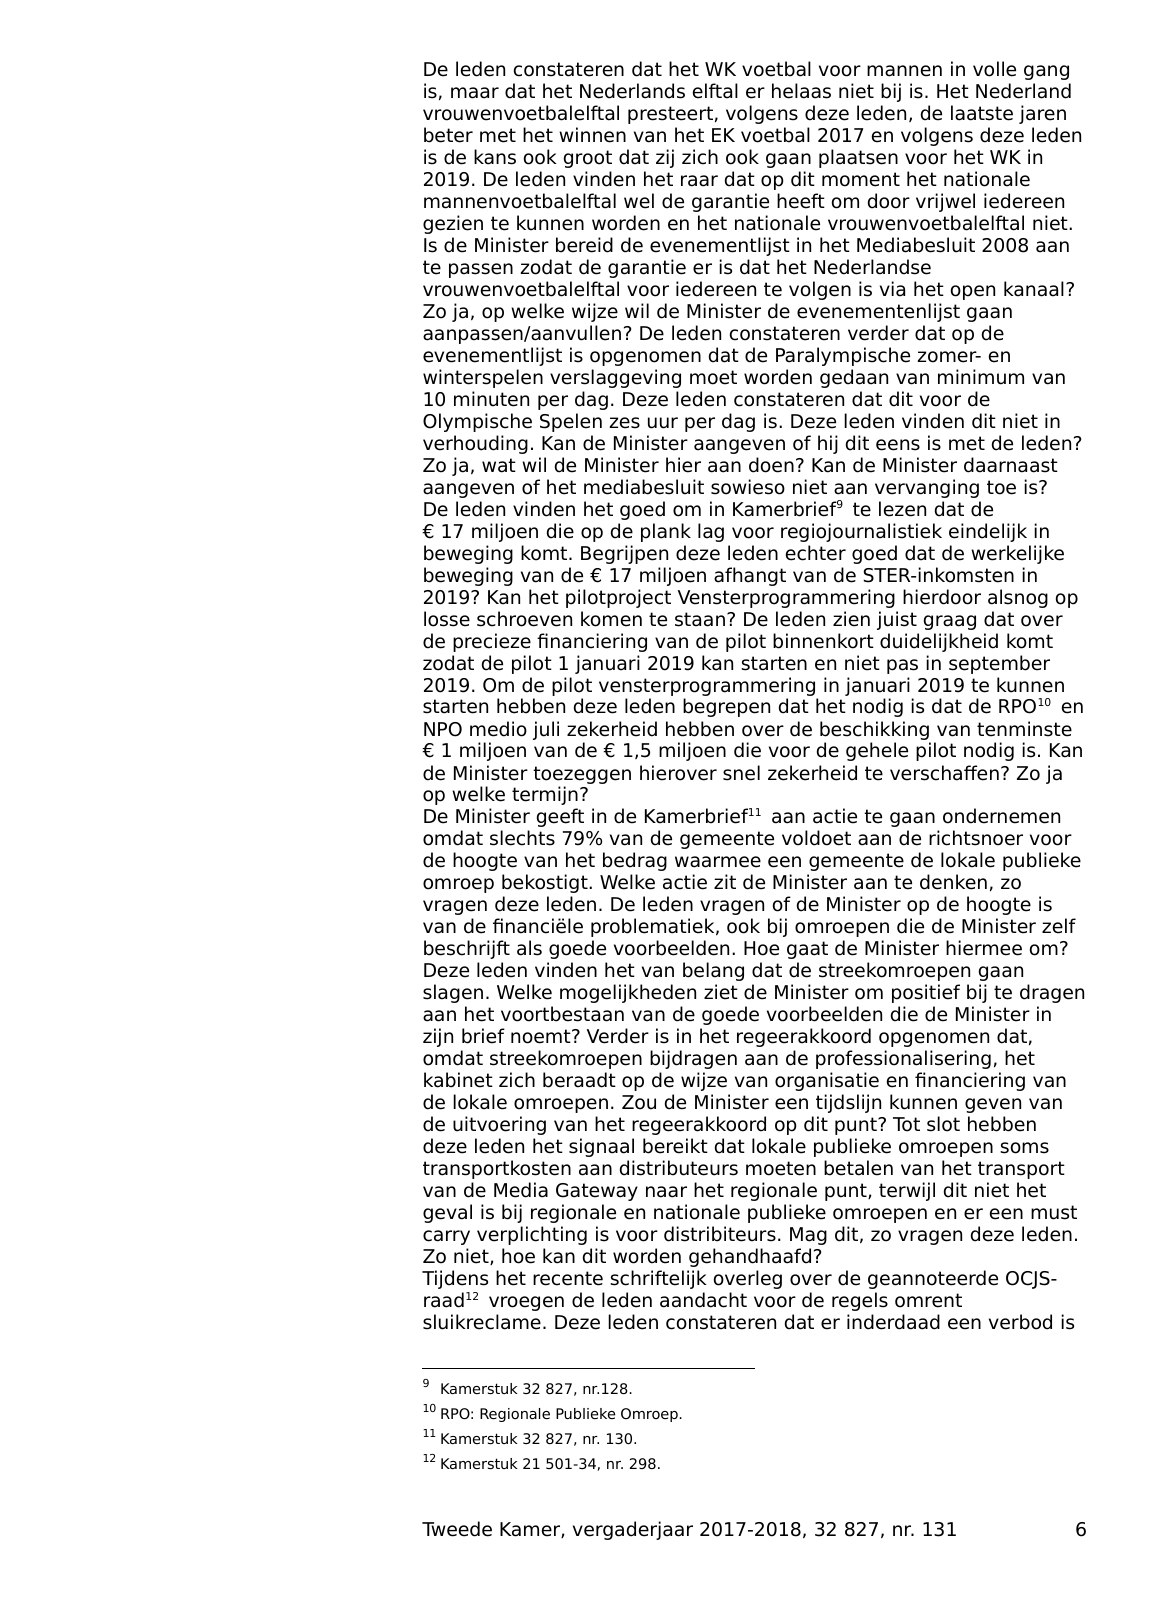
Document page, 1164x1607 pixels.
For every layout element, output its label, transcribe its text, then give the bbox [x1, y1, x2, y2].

text RPO: Regionale Publieke Omroep. [422, 1402, 1087, 1424]
text De leden vinden het goed om in Kamerbrief te lezen dat de € 17 miljoen die op de plank lag voor regiojournalistiek eindelijk in beweging komt. Begrijpen deze leden echter goed dat de werkelijke beweging van de € 17 miljoen afhangt van de STER-inkomsten in 2019? Kan het pilotproject Vensterprogrammering hierdoor alsnog op losse schroeven komen te staan? De leden zien juist graag dat over de precieze financiering van de pilot binnenkort duidelijkheid komt zodat de pilot 1 januari 2019 kan starten en niet pas in september 2019. Om de pilot vensterprogrammering in januari 2019 te kunnen starten hebben deze leden begrepen dat het nodig is dat de RPO en NPO medio juli zekerheid hebben over de beschikking van tenminste € 1 miljoen van de € 1,5 miljoen die voor de gehele pilot nodig is. Kan de Minister toezeggen hierover snel zekerheid te verschaffen? Zo ja op welke termijn? [422, 499, 1087, 806]
text Tijdens het recente schriftelijk overleg over de geannoteerde OCJS-raad vroegen de leden aandacht voor de regels omrent sluikreclame. Deze leden constateren dat er inderdaad een verbod is [422, 1268, 1087, 1334]
text Kamerstuk 32 827, nr. 130. [422, 1427, 1087, 1449]
text De leden constateren dat het WK voetbal voor mannen in volle gang is, maar dat het Nederlands elftal er helaas niet bij is. Het Nederland vrouwenvoetbalelftal presteert, volgens deze leden, de laatste jaren beter met het winnen van het EK voetbal 2017 en volgens deze leden is de kans ook groot dat zij zich ook gaan plaatsen voor het WK in 2019. De leden vinden het raar dat op dit moment het nationale mannenvoetbalelftal wel de garantie heeft om door vrijwel iedereen gezien te kunnen worden en het nationale vrouwenvoetbalelftal niet. Is de Minister bereid de evenementlijst in het Mediabesluit 2008 aan te passen zodat de garantie er is dat het Nederlandse vrouwenvoetbalelftal voor iedereen te volgen is via het open kanaal? Zo ja, op welke wijze wil de Minister de evenementenlijst gaan aanpassen/aanvullen? De leden constateren verder dat op de evenementlijst is opgenomen dat de Paralympische zomer- en winterspelen verslaggeving moet worden gedaan van minimum van 10 minuten per dag. Deze leden constateren dat dit voor de Olympische Spelen zes uur per dag is. Deze leden vinden dit niet in verhouding. Kan de Minister aangeven of hij dit eens is met de leden? Zo ja, wat wil de Minister hier aan doen? Kan de Minister daarnaast aangeven of het mediabesluit sowieso niet aan vervanging toe is? [422, 59, 1087, 499]
text Kamerstuk 21 501-34, nr. 298. [422, 1452, 1087, 1474]
text De Minister geeft in de Kamerbrief aan actie te gaan ondernemen omdat slechts 79% van de gemeente voldoet aan de richtsnoer voor de hoogte van het bedrag waarmee een gemeente de lokale publieke omroep bekostigt. Welke actie zit de Minister aan te denken, zo vragen deze leden. De leden vragen of de Minister op de hoogte is van de financiële problematiek, ook bij omroepen die de Minister zelf beschrijft als goede voorbeelden. Hoe gaat de Minister hiermee om? Deze leden vinden het van belang dat de streekomroepen gaan slagen. Welke mogelijkheden ziet de Minister om positief bij te dragen aan het voortbestaan van de goede voorbeelden die de Minister in zijn brief noemt? Verder is in het regeerakkoord opgenomen dat, omdat streekomroepen bijdragen aan de professionalisering, het kabinet zich beraadt op de wijze van organisatie en financiering van de lokale omroepen. Zou de Minister een tijdslijn kunnen geven van de uitvoering van het regeerakkoord op dit punt? Tot slot hebben deze leden het signaal bereikt dat lokale publieke omroepen soms transportkosten aan distributeurs moeten betalen van het transport van de Media Gateway naar het regionale punt, terwijl dit niet het geval is bij regionale en nationale publieke omroepen en er een must carry verplichting is voor distribiteurs. Mag dit, zo vragen deze leden. Zo niet, hoe kan dit worden gehandhaafd? [422, 806, 1087, 1268]
text Kamerstuk 32 827, nr.128. [422, 1377, 1087, 1399]
